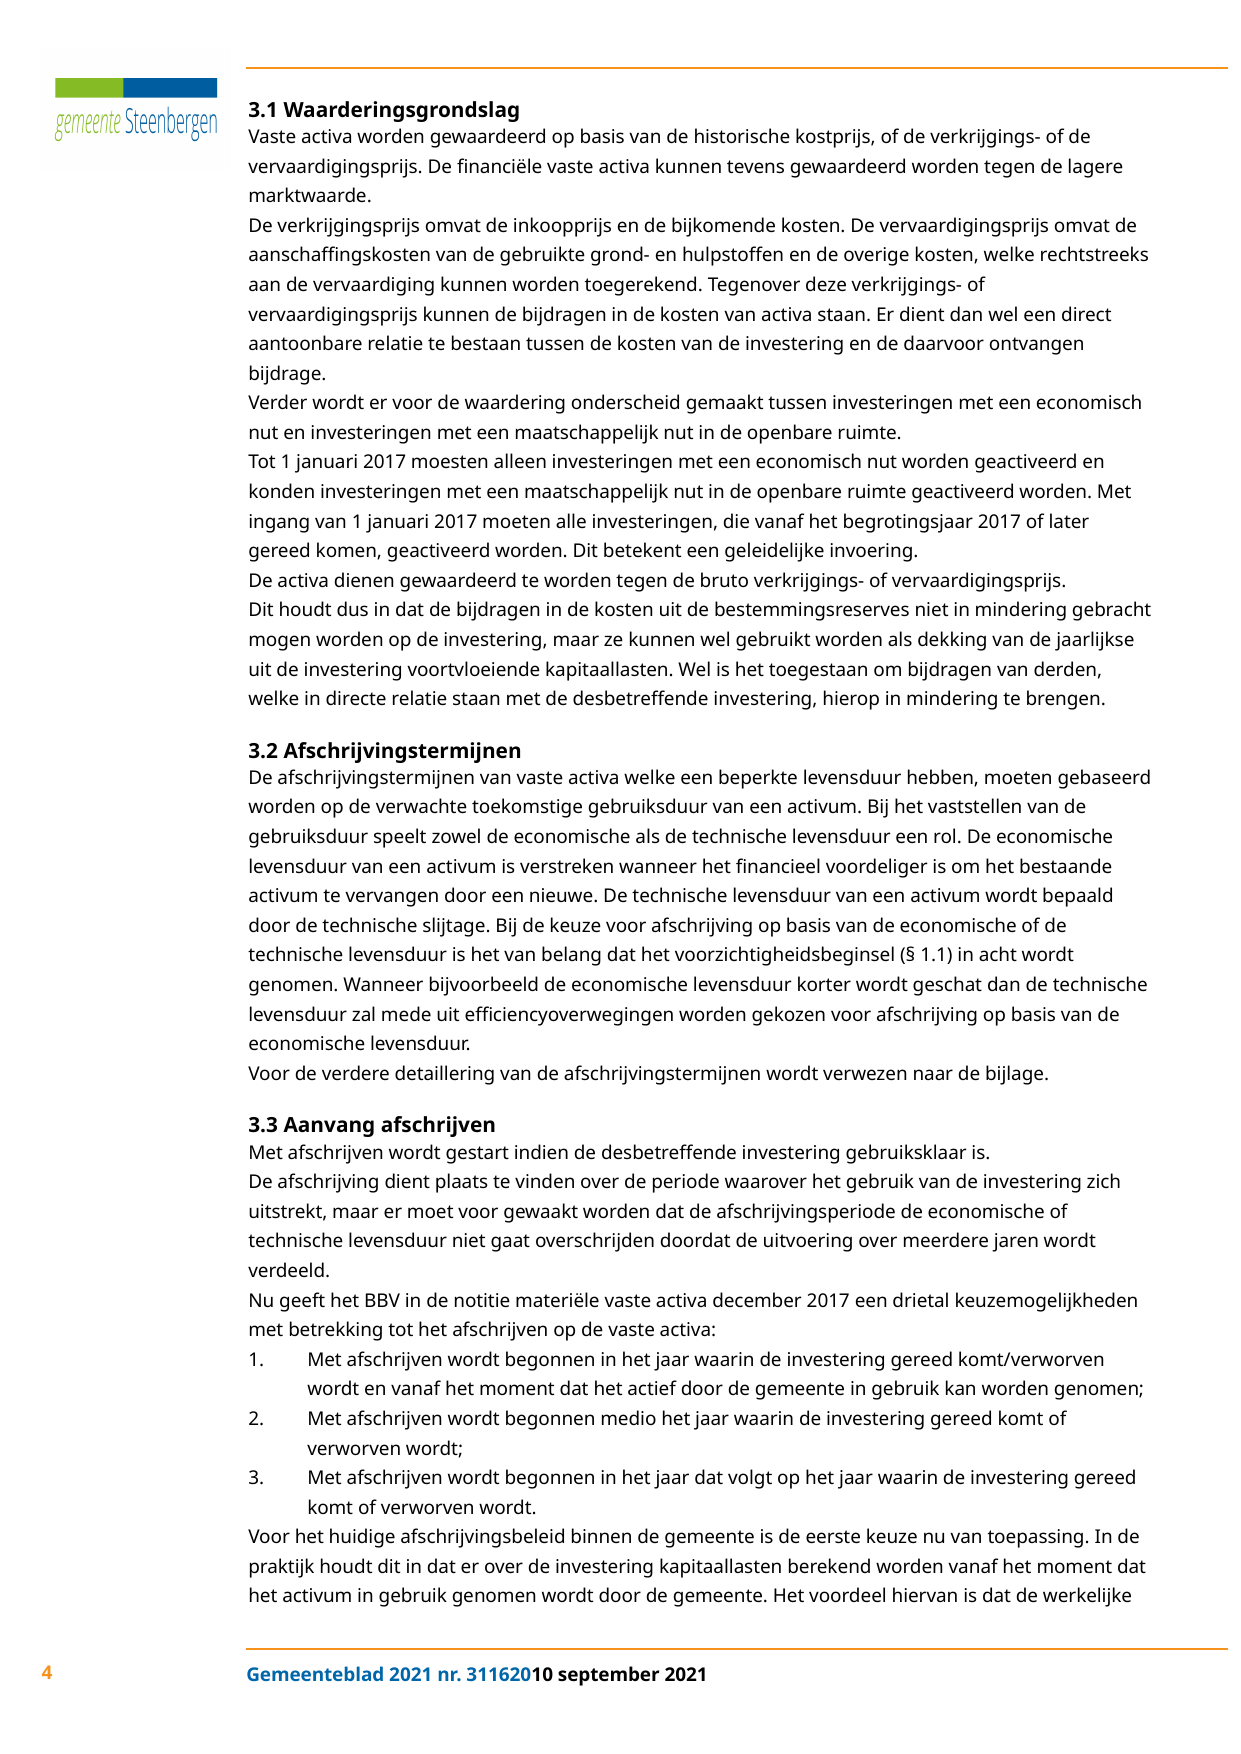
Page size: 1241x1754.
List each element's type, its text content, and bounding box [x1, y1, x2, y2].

text Voor de verdere detaillering van de afschrijvingstermijnen wordt verwezen naar de bijlage. [248, 1060, 1152, 1086]
picture [41, 47, 231, 172]
text Tot 1 januari 2017 moesten alleen investeringen met een economisch nut worden geactiveerd en konden investeringen met een maatschappelijk nut in de openbare ruimte geactiveerd worden. Met ingang van 1 januari 2017 moeten alle investeringen, die vanaf het begrotingsjaar 2017 of later gereed komen, geactiveerd worden. Dit betekent een geleidelijke invoering. [248, 449, 1152, 563]
text De activa dienen gewaardeerd te worden tegen de bruto verkrijgings- of vervaardigingsprijs. [248, 567, 1152, 593]
text Nu geeft het BBV in de notitie materiële vaste activa december 2017 een drietal keuzemogelijkheden met betrekking tot het afschrijven op de vaste activa: [248, 1287, 1152, 1342]
text De afschrijvingstermijnen van vaste activa welke een beperkte levensduur hebben, moeten gebaseerd worden op de verwachte toekomstige gebruiksduur van een activum. Bij het vaststellen van de gebruiksduur speelt zowel de economische als de technische levensduur een rol. De economische levensduur van een activum is verstreken wanneer het financieel voordeliger is om het bestaande activum te vervangen door een nieuwe. De technische levensduur van een activum wordt bepaald door de technische slijtage. Bij de keuze voor afschrijving op basis van de economische of de technische levensduur is het van belang dat het voorzichtigheidsbeginsel (§ 1.1) in acht wordt genomen. Wanneer bijvoorbeeld de economische levensduur korter wordt geschat dan de technische levensduur zal mede uit efficiencyoverwegingen worden gekozen voor afschrijving op basis van de economische levensduur. [248, 764, 1152, 1056]
list Met afschrijven wordt begonnen in het jaar dat volgt op het jaar waarin de investering gereed komt of verworven wordt. [248, 1464, 1152, 1519]
list Met afschrijven wordt begonnen in het jaar waarin de investering gereed komt/verworven wordt en vanaf het moment dat het actief door de gemeente in gebruik kan worden genomen; [248, 1346, 1152, 1401]
text Dit houdt dus in dat de bijdragen in de kosten uit de bestemmingsreserves niet in mindering gebracht mogen worden op de investering, maar ze kunnen wel gebruikt worden als dekking van de jaarlijkse uit de investering voortvloeiende kapitaallasten. Wel is het toegestaan om bijdragen van derden, welke in directe relatie staan met de desbetreffende investering, hierop in mindering te brengen. [248, 597, 1152, 711]
text Vaste activa worden gewaardeerd op basis van de historische kostprijs, of de verkrijgings- of de vervaardigingsprijs. De financiële vaste activa kunnen tevens gewaardeerd worden tegen de lagere marktwaarde. [248, 123, 1152, 208]
text 3.1 Waarderingsgrondslag [248, 95, 1152, 123]
list Met afschrijven wordt begonnen medio het jaar waarin de investering gereed komt of verworven wordt; [248, 1405, 1152, 1460]
text De verkrijgingsprijs omvat de inkoopprijs en de bijkomende kosten. De vervaardigingsprijs omvat de aanschaffingskosten van de gebruikte grond- en hulpstoffen en de overige kosten, welke rechtstreeks aan de vervaardiging kunnen worden toegerekend. Tegenover deze verkrijgings- of vervaardigingsprijs kunnen de bijdragen in de kosten van activa staan. Er dient dan wel een direct aantoonbare relatie te bestaan tussen de kosten van de investering en de daarvoor ontvangen bijdrage. [248, 212, 1152, 386]
text Met afschrijven wordt gestart indien de desbetreffende investering gebruiksklaar is. [248, 1139, 1152, 1164]
text Voor het huidige afschrijvingsbeleid binnen de gemeente is de eerste keuze nu van toepassing. In de praktijk houdt dit in dat er over de investering kapitaallasten berekend worden vanaf het moment dat het activum in gebruik genomen wordt door de gemeente. Het voordeel hiervan is dat de werkelijke [248, 1523, 1152, 1608]
text 3.3 Aanvang afschrijven [248, 1110, 1152, 1139]
text 3.2 Afschrijvingstermijnen [248, 736, 1152, 764]
text De afschrijving dient plaats te vinden over de periode waarover het gebruik van de investering zich uitstrekt, maar er moet voor gewaakt worden dat de afschrijvingsperiode de economische of technische levensduur niet gaat overschrijden doordat de uitvoering over meerdere jaren wordt verdeeld. [248, 1168, 1152, 1283]
text Verder wordt er voor de waardering onderscheid gemaakt tussen investeringen met een economisch nut en investeringen met een maatschappelijk nut in de openbare ruimte. [248, 389, 1152, 445]
